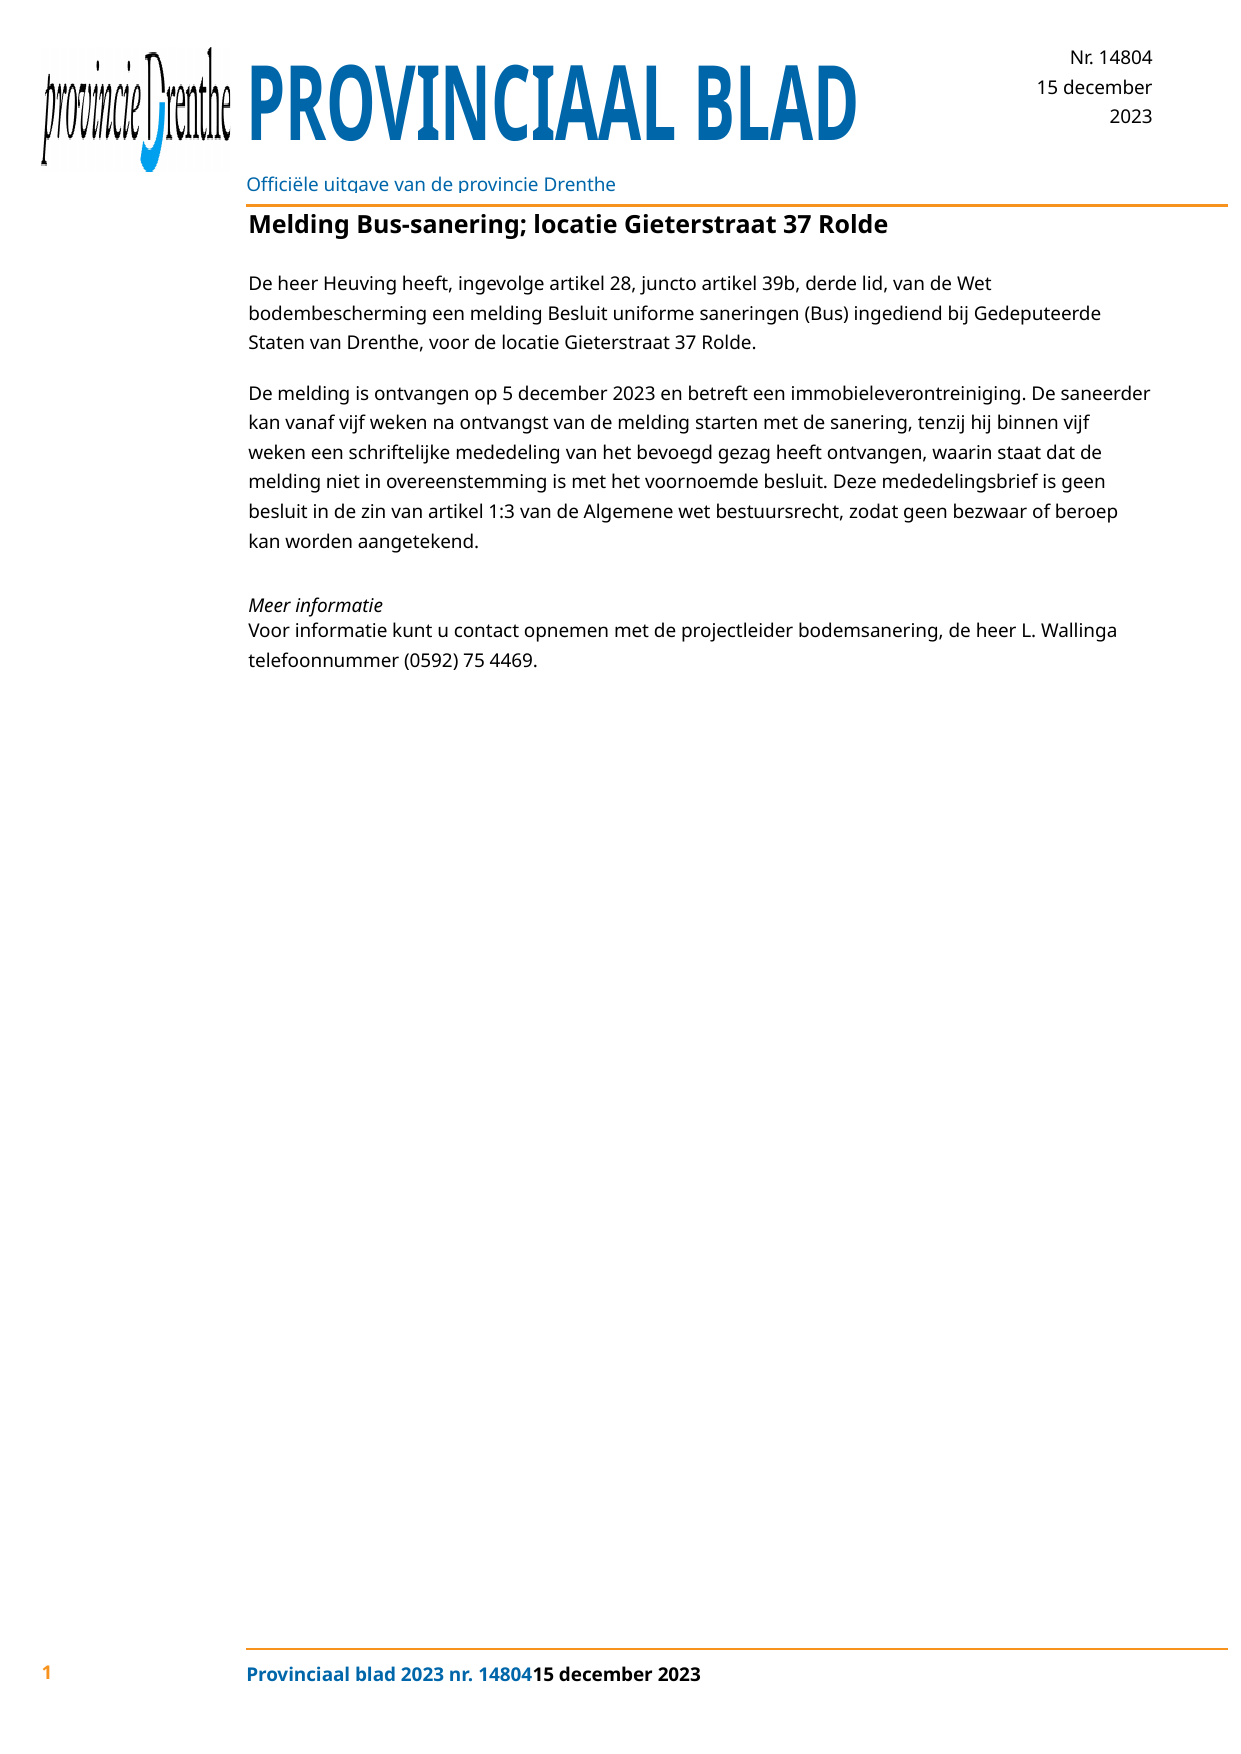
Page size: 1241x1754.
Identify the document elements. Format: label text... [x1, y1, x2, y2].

text De melding is ontvangen op 5 december 2023 en betreft een immobieleverontreiniging. De saneerder kan vanaf vijf weken na ontvangst van de melding starten met de sanering, tenzij hij binnen vijf weken een schriftelijke mededeling van het bevoegd gezag heeft ontvangen, waarin staat dat de melding niet in overeenstemming is met het voornoemde besluit. Deze mededelingsbrief is geen besluit in de zin van artikel 1:3 van de Algemene wet bestuursrecht, zodat geen bezwaar of beroep kan worden aangetekend. [248, 380, 1152, 553]
text Melding Bus-sanering; locatie Gieterstraat 37 Rolde [248, 207, 1152, 241]
picture [41, 47, 231, 172]
text Meer informatie [248, 592, 1152, 617]
text Voor informatie kunt u contact opnemen met de projectleider bodemsanering, de heer L. Wallinga telefoonnummer (0592) 75 4469. [248, 617, 1152, 673]
text De heer Heuving heeft, ingevolge artikel 28, juncto artikel 39b, derde lid, van de Wet bodembescherming een melding Besluit uniforme saneringen (Bus) ingediend bij Gedeputeerde Staten van Drenthe, voor de locatie Gieterstraat 37 Rolde. [248, 270, 1152, 355]
